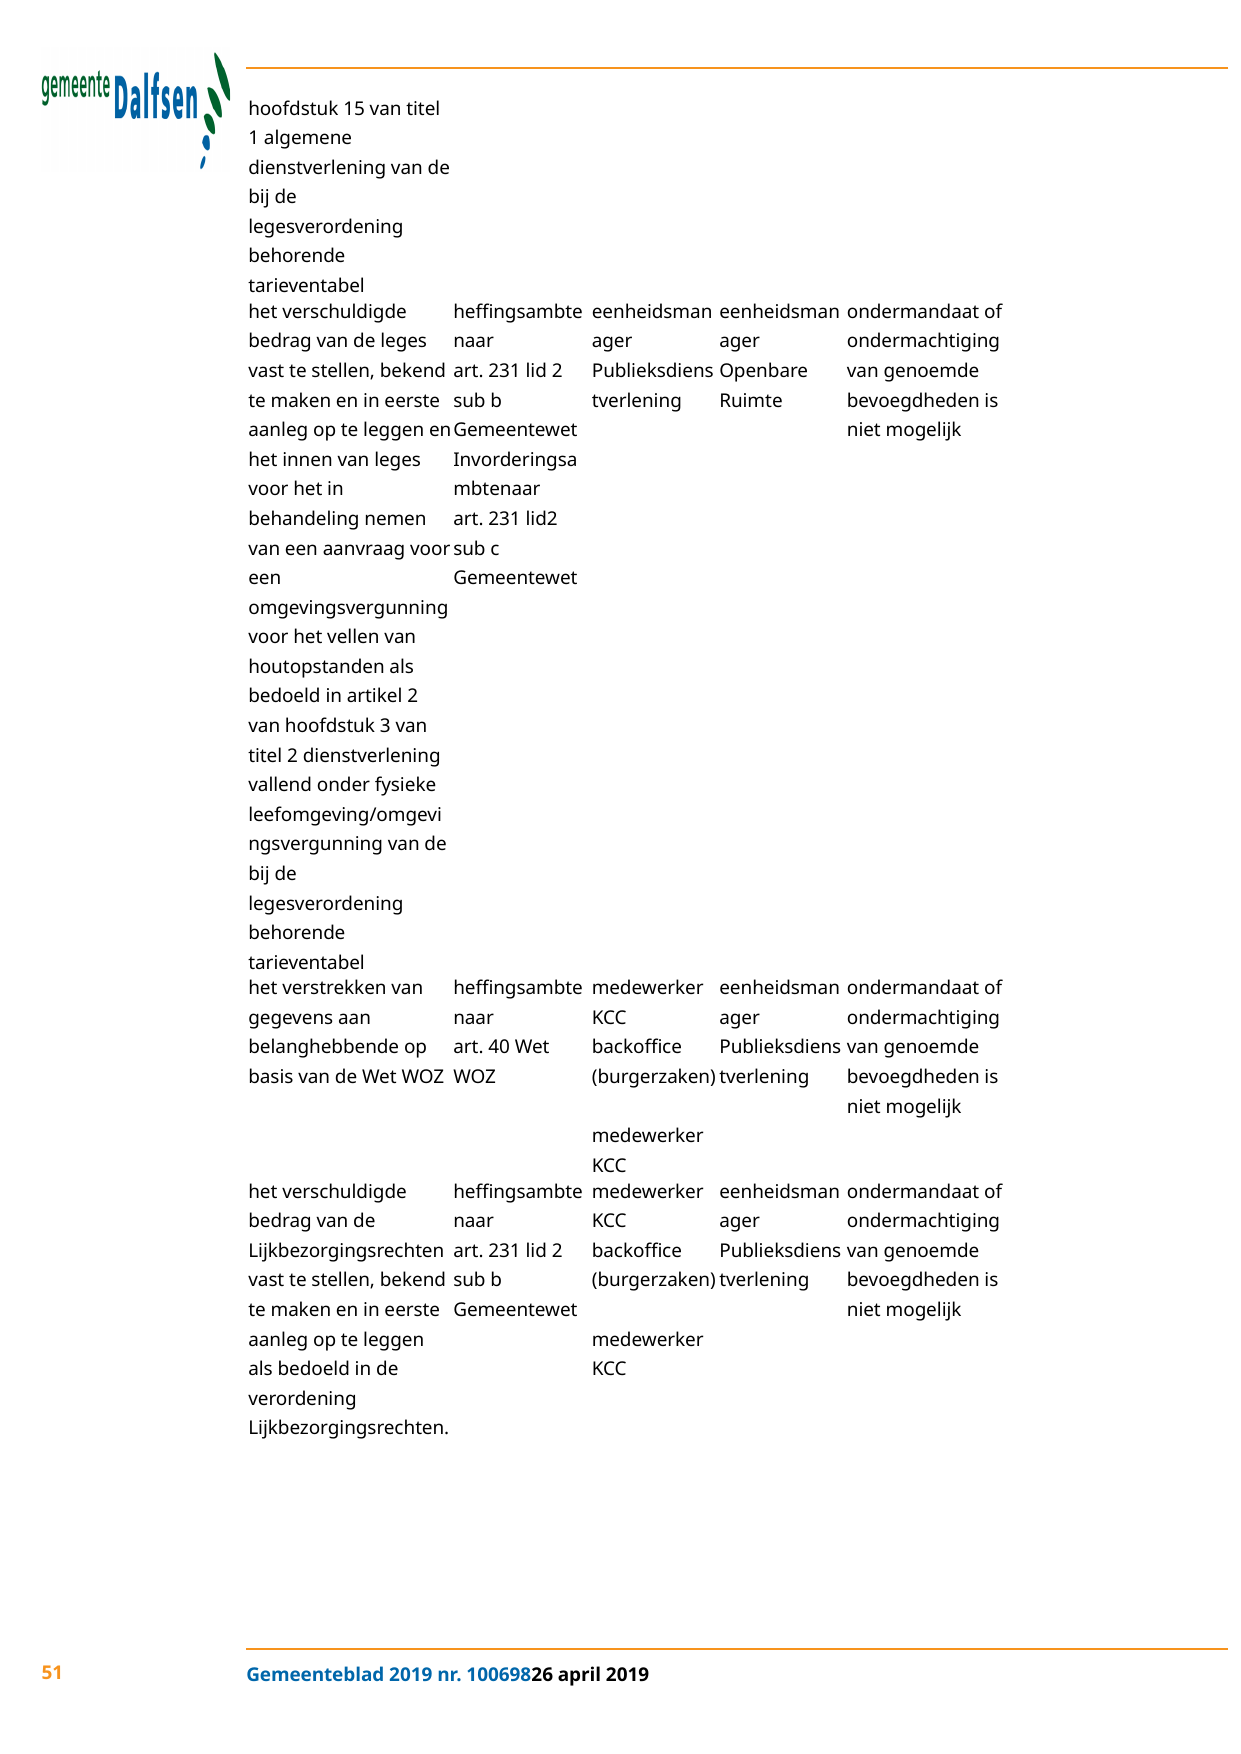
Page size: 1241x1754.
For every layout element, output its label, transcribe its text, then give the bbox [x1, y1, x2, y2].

table_cell eenheidsmanager Openbare Ruimte [719, 298, 847, 974]
table_cell [847, 95, 1024, 298]
table_cell [592, 95, 719, 298]
table_cell ondermandaat of ondermachtiging van genoemde bevoegdheden is niet mogelijk [847, 975, 1024, 1178]
table_cell ondermandaat of ondermachtiging van genoemde bevoegdheden is niet mogelijk [847, 298, 1024, 974]
table_cell eenheidsmanager Publieksdienstverlening [719, 975, 847, 1178]
table_cell heffingsambtenaar art. 40 Wet WOZ [453, 975, 592, 1178]
table_cell ondermandaat of ondermachtiging van genoemde bevoegdheden is niet mogelijk [847, 1178, 1024, 1440]
table_cell eenheidsmanager Publieksdienstverlening [719, 1178, 847, 1440]
table_cell eenheidsmanager Publieksdienstverlening [592, 298, 719, 974]
table_cell heffingsambtenaar art. 231 lid 2 sub b Gemeentewet [453, 1178, 592, 1440]
table_cell [453, 95, 592, 298]
table_cell het verstrekken van gegevens aan belanghebbende op basis van de Wet WOZ [248, 975, 453, 1178]
table_cell medewerker KCC backoffice (burgerzaken) medewerker KCC [592, 1178, 719, 1440]
table_cell het verschuldigde bedrag van de leges vast te stellen, bekend te maken en in eerste aanleg op te leggen en het innen van leges voor het in behandeling nemen van een aanvraag voor een omgevingsvergunning voor het vellen van houtopstanden als bedoeld in artikel 2 van hoofdstuk 3 van titel 2 dienstverlening vallend onder fysieke leefomgeving/omgevingsvergunning van de bij de legesverordening behorende tarieventabel [248, 298, 453, 974]
table_cell medewerker KCC backoffice (burgerzaken) medewerker KCC [592, 975, 719, 1178]
table_cell hoofdstuk 15 van titel 1 algemene dienstverlening van de bij de legesverordening behorende tarieventabel [248, 95, 453, 298]
table_cell heffingsambtenaar art. 231 lid 2 sub b Gemeentewet Invorderingsambtenaar art. 231 lid2 sub c Gemeentewet [453, 298, 592, 974]
table_cell het verschuldigde bedrag van de Lijkbezorgingsrechten vast te stellen, bekend te maken en in eerste aanleg op te leggen als bedoeld in de verordening Lijkbezorgingsrechten. [248, 1178, 453, 1440]
picture [41, 47, 231, 172]
table_cell [719, 95, 847, 298]
